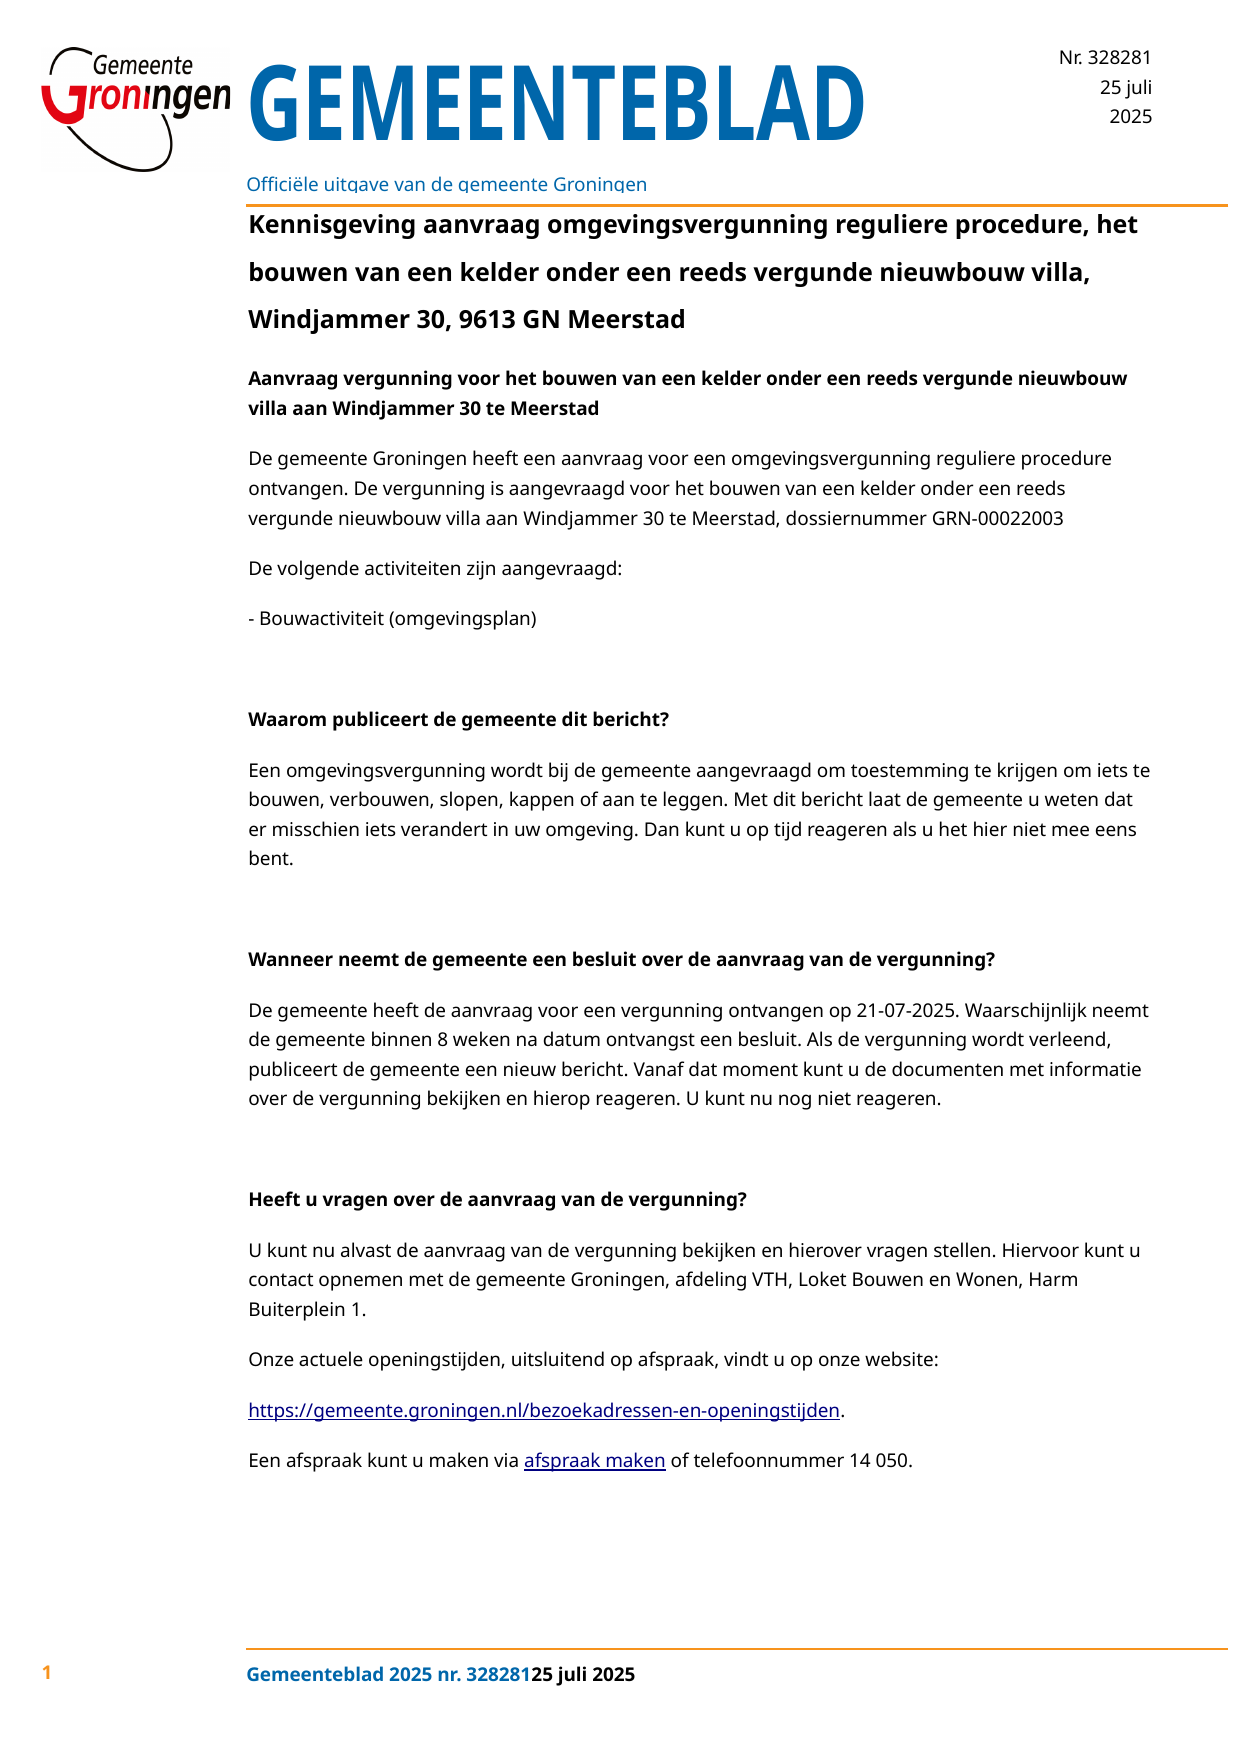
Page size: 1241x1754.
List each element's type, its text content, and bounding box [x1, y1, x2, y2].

text De gemeente Groningen heeft een aanvraag voor een omgevingsvergunning reguliere procedure ontvangen. De vergunning is aangevraagd voor het bouwen van een kelder onder een reeds vergunde nieuwbouw villa aan Windjammer 30 te Meerstad, dossiernummer GRN-00022003 [248, 446, 1152, 530]
text Onze actuele openingstijden, uitsluitend op afspraak, vindt u op onze website: [248, 1346, 1152, 1372]
picture [41, 47, 231, 172]
text - Bouwactiviteit (omgevingsplan) [248, 606, 1152, 631]
text De gemeente heeft de aanvraag voor een vergunning ontvangen op 21-07-2025. Waarschijnlijk neemt de gemeente binnen 8 weken na datum ontvangst een besluit. Als de vergunning wordt verleend, publiceert de gemeente een nieuw bericht. Vanaf dat moment kunt u de documenten met informatie over de vergunning bekijken en hierop reageren. U kunt nu nog niet reageren. [248, 997, 1152, 1111]
text Waarom publiceert de gemeente dit bericht? [248, 706, 1152, 732]
text Kennisgeving aanvraag omgevingsvergunning reguliere procedure, het bouwen van een kelder onder een reeds vergunde nieuwbouw villa, Windjammer 30, 9613 GN Meerstad [248, 207, 1152, 336]
text https://gemeente.groningen.nl/bezoekadressen-en-openingstijden. [248, 1397, 1152, 1422]
text Een omgevingsvergunning wordt bij de gemeente aangevraagd om toestemming te krijgen om iets te bouwen, verbouwen, slopen, kappen of aan te leggen. Met dit bericht laat de gemeente u weten dat er misschien iets verandert in uw omgeving. Dan kunt u op tijd reageren als u het hier niet mee eens bent. [248, 757, 1152, 871]
text U kunt nu alvast de aanvraag van de vergunning bekijken en hierover vragen stellen. Hiervoor kunt u contact opnemen met de gemeente Groningen, afdeling VTH, Loket Bouwen en Wonen, Harm Buiterplein 1. [248, 1237, 1152, 1322]
text Een afspraak kunt u maken via afspraak maken of telefoonnummer 14 050. [248, 1447, 1152, 1473]
text De volgende activiteiten zijn aangevraagd: [248, 555, 1152, 581]
text Aanvraag vergunning voor het bouwen van een kelder onder een reeds vergunde nieuwbouw villa aan Windjammer 30 te Meerstad [248, 366, 1152, 421]
text Wanneer neemt de gemeente een besluit over de aanvraag van de vergunning? [248, 946, 1152, 972]
text Heeft u vragen over de aanvraag van de vergunning? [248, 1186, 1152, 1212]
